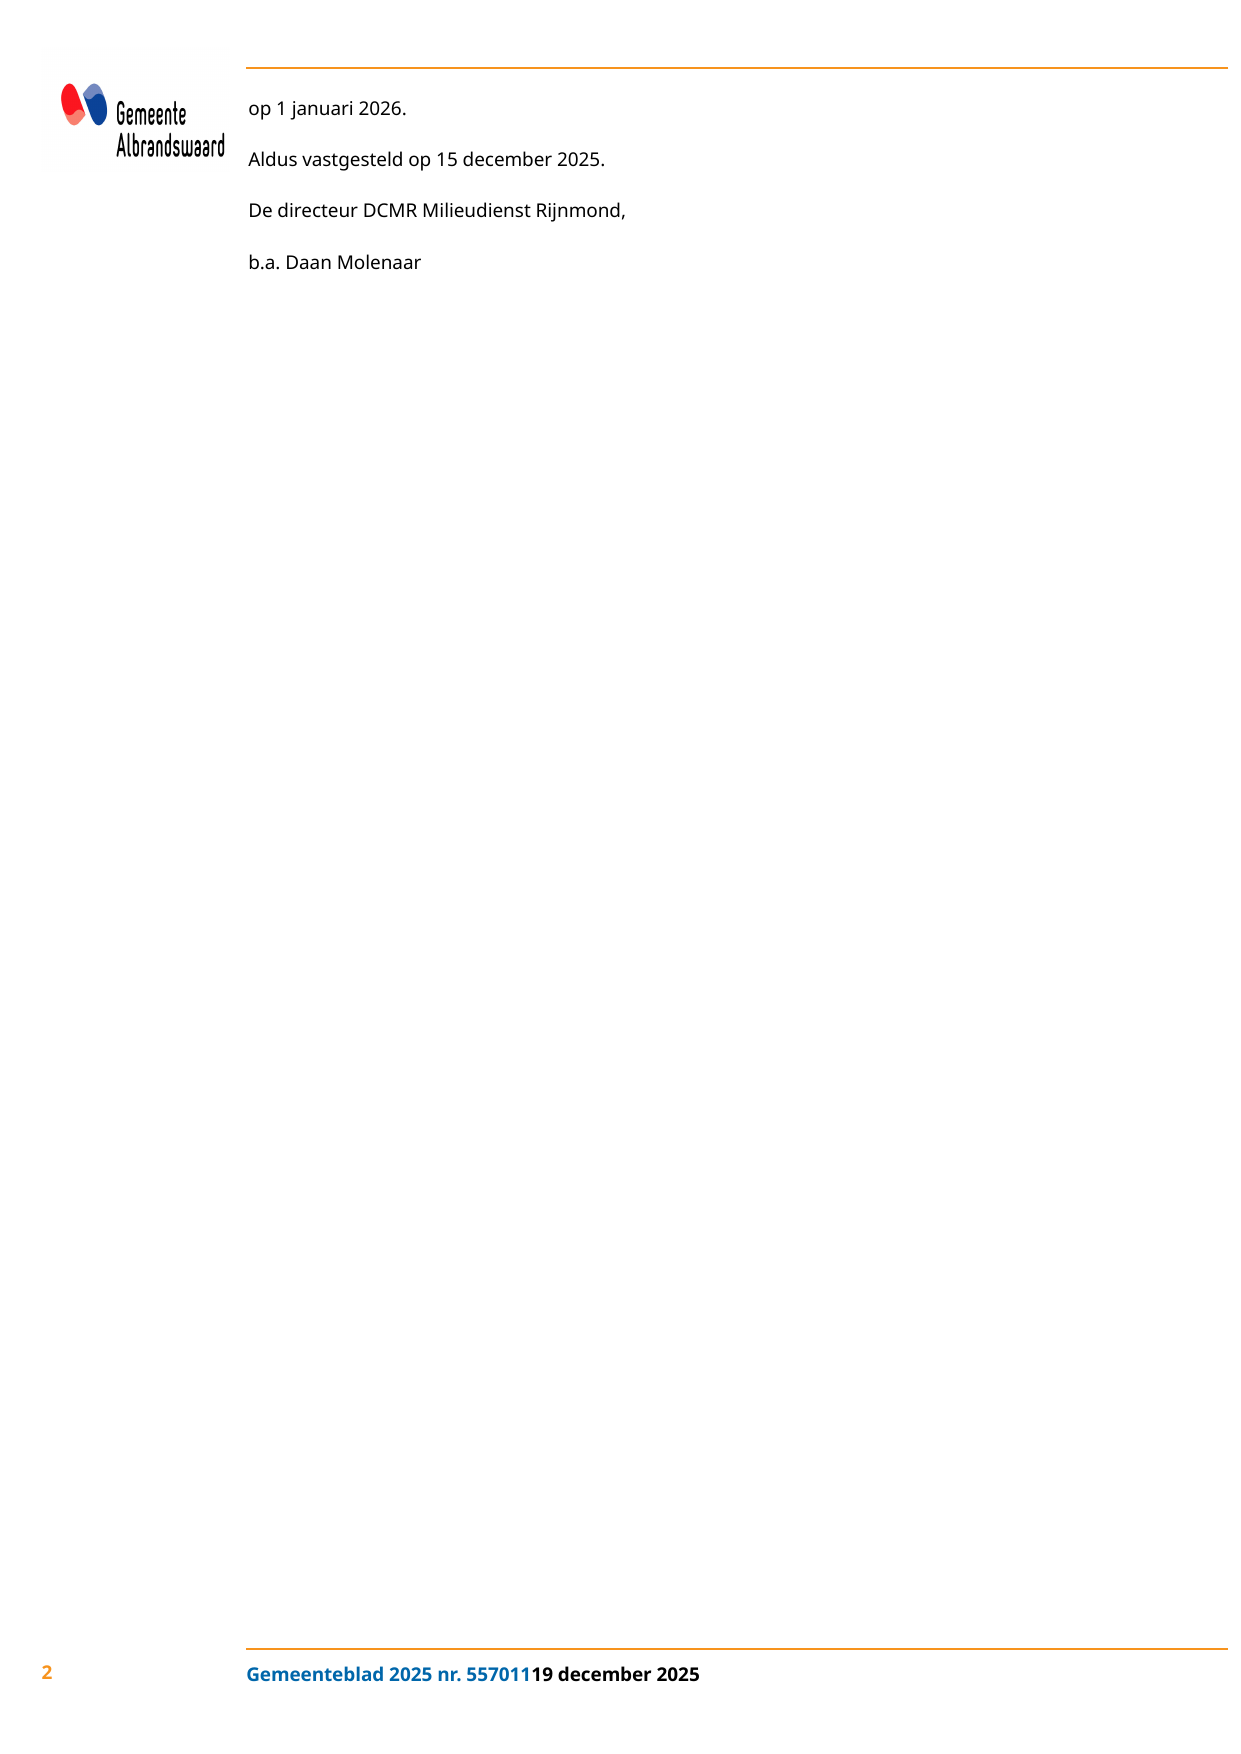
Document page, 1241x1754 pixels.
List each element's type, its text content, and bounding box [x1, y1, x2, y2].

picture [41, 47, 231, 172]
text b.a. Daan Molenaar [248, 249, 1152, 275]
text op 1 januari 2026. [248, 95, 1152, 121]
text Aldus vastgesteld op 15 december 2025. [248, 146, 1152, 172]
text De directeur DCMR Milieudienst Rijnmond, [248, 198, 1152, 223]
